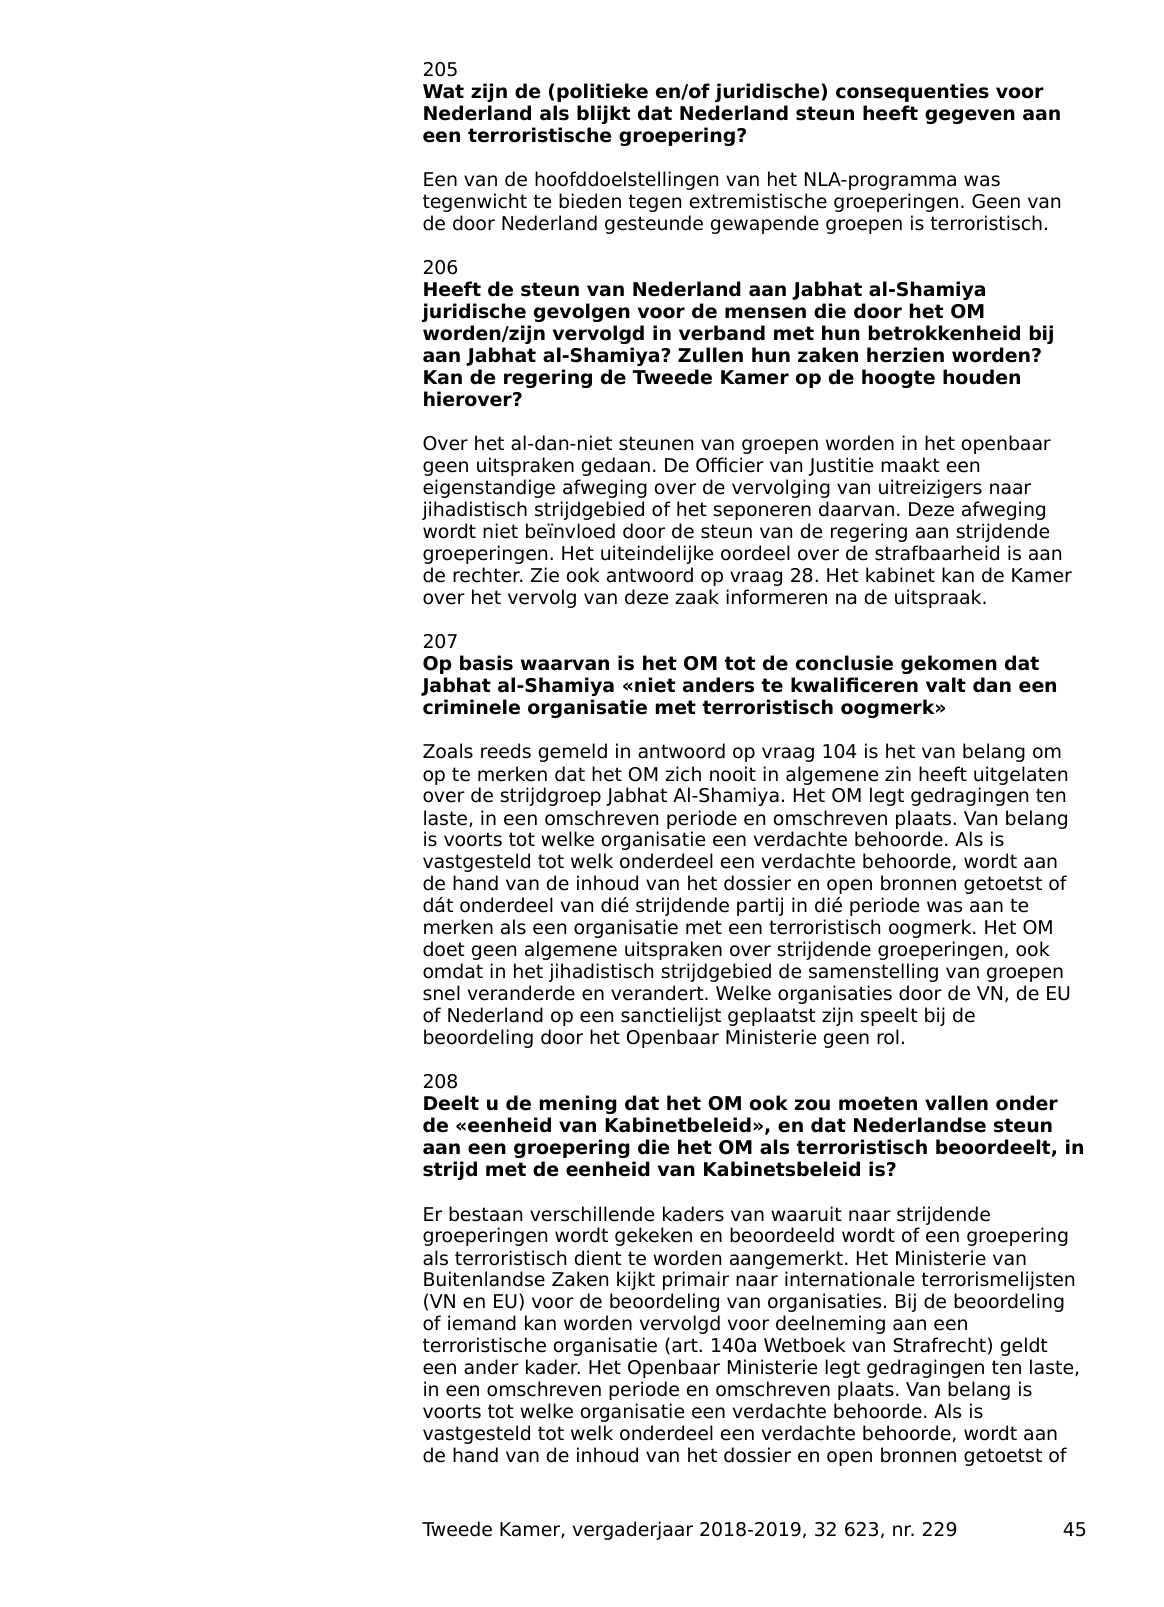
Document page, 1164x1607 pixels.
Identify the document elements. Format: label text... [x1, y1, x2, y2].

text Heeft de steun van Nederland aan Jabhat al-Shamiya juridische gevolgen voor de mensen die door het OM worden/zijn vervolgd in verband met hun betrokkenheid bij aan Jabhat al-Shamiya? Zullen hun zaken herzien worden? Kan de regering de Tweede Kamer op de hoogte houden hierover? [422, 279, 1087, 411]
text Over het al-dan-niet steunen van groepen worden in het openbaar geen uitspraken gedaan. De Officier van Justitie maakt een eigenstandige afweging over de vervolging van uitreizigers naar jihadistisch strijdgebied of het seponeren daarvan. Deze afweging wordt niet beïnvloed door de steun van de regering aan strijdende groeperingen. Het uiteindelijke oordeel over de strafbaarheid is aan de rechter. Zie ook antwoord op vraag 28. Het kabinet kan de Kamer over het vervolg van deze zaak informeren na de uitspraak. [422, 433, 1087, 609]
text Deelt u de mening dat het OM ook zou moeten vallen onder de «eenheid van Kabinetbeleid», en dat Nederlandse steun aan een groepering die het OM als terroristisch beoordeelt, in strijd met de eenheid van Kabinetsbeleid is? [422, 1093, 1087, 1181]
text 205 [422, 59, 1087, 81]
text 206 [422, 257, 1087, 279]
text 207 [422, 631, 1087, 653]
text Wat zijn de (politieke en/of juridische) consequenties voor Nederland als blijkt dat Nederland steun heeft gegeven aan een terroristische groepering? [422, 81, 1087, 147]
text Er bestaan verschillende kaders van waaruit naar strijdende groeperingen wordt gekeken en beoordeeld wordt of een groepering als terroristisch dient te worden aangemerkt. Het Ministerie van Buitenlandse Zaken kijkt primair naar internationale terrorismelijsten (VN en EU) voor de beoordeling van organisaties. Bij de beoordeling of iemand kan worden vervolgd voor deelneming aan een terroristische organisatie (art. 140a Wetboek van Strafrecht) geldt een ander kader. Het Openbaar Ministerie legt gedragingen ten laste, in een omschreven periode en omschreven plaats. Van belang is voorts tot welke organisatie een verdachte behoorde. Als is vastgesteld tot welk onderdeel een verdachte behoorde, wordt aan de hand van de inhoud van het dossier en open bronnen getoetst of [422, 1203, 1087, 1467]
text Zoals reeds gemeld in antwoord op vraag 104 is het van belang om op te merken dat het OM zich nooit in algemene zin heeft uitgelaten over de strijdgroep Jabhat Al-Shamiya. Het OM legt gedragingen ten laste, in een omschreven periode en omschreven plaats. Van belang is voorts tot welke organisatie een verdachte behoorde. Als is vastgesteld tot welk onderdeel een verdachte behoorde, wordt aan de hand van de inhoud van het dossier en open bronnen getoetst of dát onderdeel van dié strijdende partij in dié periode was aan te merken als een organisatie met een terroristisch oogmerk. Het OM doet geen algemene uitspraken over strijdende groeperingen, ook omdat in het jihadistisch strijdgebied de samenstelling van groepen snel veranderde en verandert. Welke organisaties door de VN, de EU of Nederland op een sanctielijst geplaatst zijn speelt bij de beoordeling door het Openbaar Ministerie geen rol. [422, 741, 1087, 1049]
text Een van de hoofddoelstellingen van het NLA-programma was tegenwicht te bieden tegen extremistische groeperingen. Geen van de door Nederland gesteunde gewapende groepen is terroristisch. [422, 169, 1087, 235]
text 208 [422, 1071, 1087, 1093]
text Op basis waarvan is het OM tot de conclusie gekomen dat Jabhat al-Shamiya «niet anders te kwalificeren valt dan een criminele organisatie met terroristisch oogmerk» [422, 653, 1087, 719]
